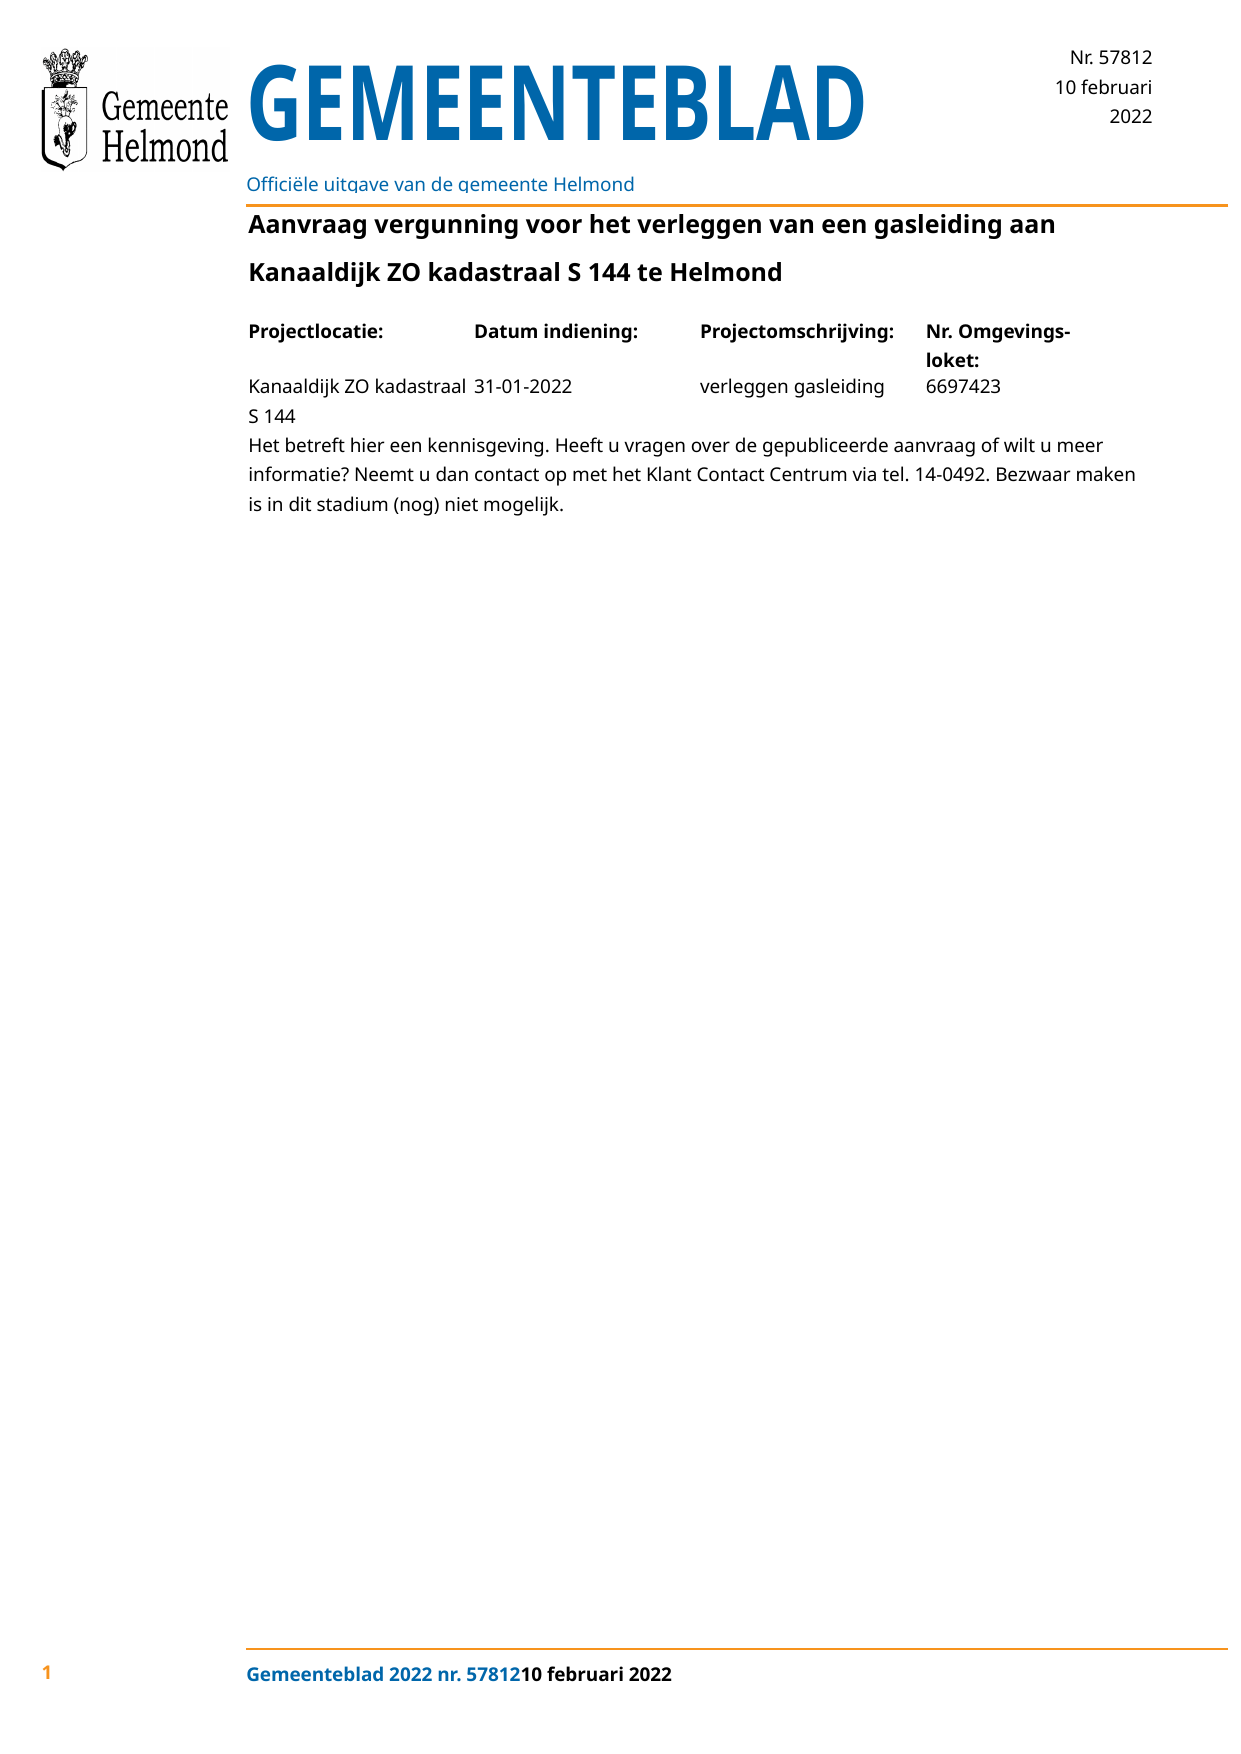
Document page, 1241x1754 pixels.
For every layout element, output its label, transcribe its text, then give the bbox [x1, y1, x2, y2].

table_header Projectlocatie: [248, 318, 474, 373]
table_cell 31-01-2022 [474, 373, 700, 429]
text Het betreft hier een kennisgeving. Heeft u vragen over de gepubliceerde aanvraag of wilt u meer informatie? Neemt u dan contact op met het Klant Contact Centrum via tel. 14-0492. Bezwaar maken is in dit stadium (nog) niet mogelijk. [248, 432, 1152, 517]
table_header Nr. Omgevings- loket: [926, 318, 1152, 373]
table_cell verleggen gasleiding [700, 373, 926, 429]
table_header Datum indiening: [474, 318, 700, 373]
table_cell 6697423 [926, 373, 1152, 429]
table_header Projectomschrijving: [700, 318, 926, 373]
picture [41, 47, 231, 172]
table_cell Kanaaldijk ZO kadastraal S 144 [248, 373, 474, 429]
text Aanvraag vergunning voor het verleggen van een gasleiding aan Kanaaldijk ZO kadastraal S 144 te Helmond [248, 207, 1152, 288]
